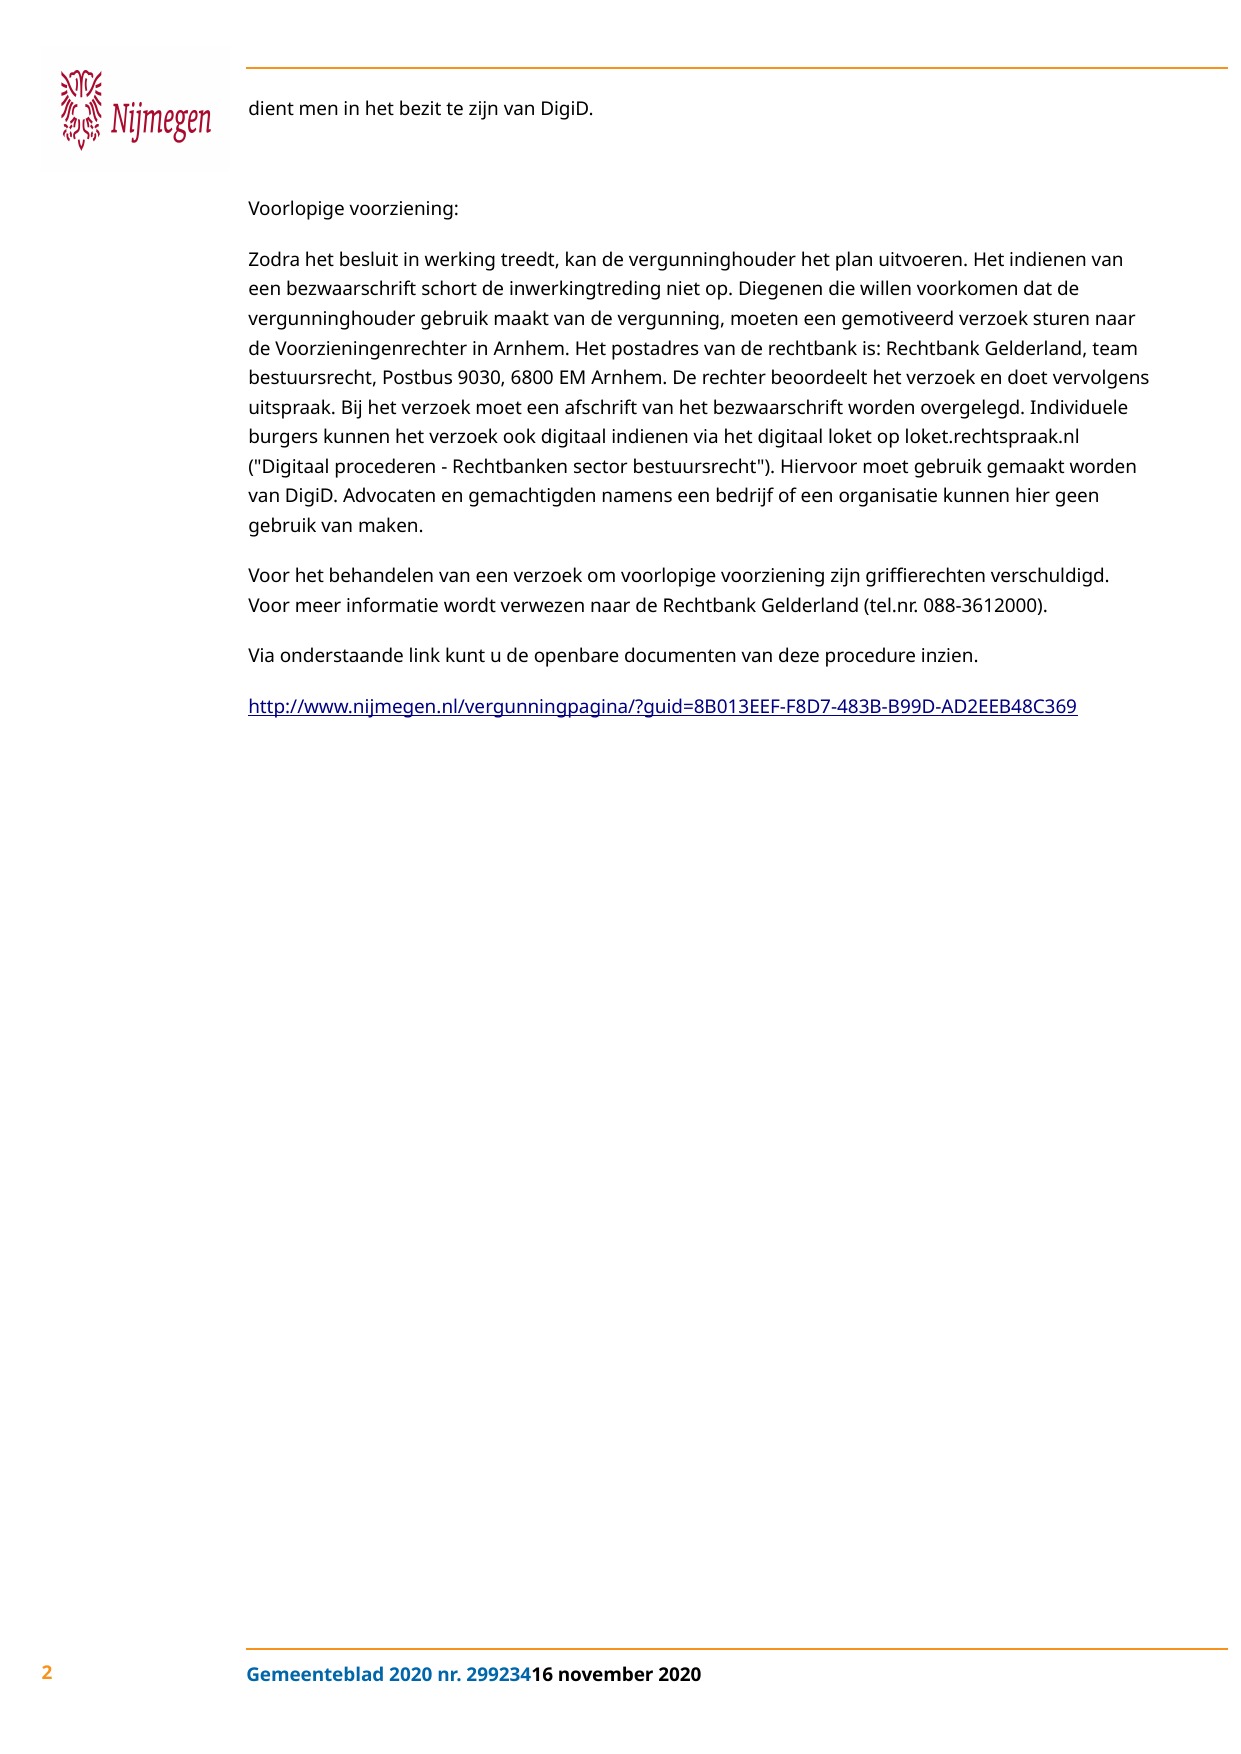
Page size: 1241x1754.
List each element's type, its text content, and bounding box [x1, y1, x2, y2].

picture [41, 47, 231, 172]
text Zodra het besluit in werking treedt, kan de vergunninghouder het plan uitvoeren. Het indienen van een bezwaarschrift schort de inwerkingtreding niet op. Diegenen die willen voorkomen dat de vergunninghouder gebruik maakt van de vergunning, moeten een gemotiveerd verzoek sturen naar de Voorzieningenrechter in Arnhem. Het postadres van de rechtbank is: Rechtbank Gelderland, team bestuursrecht, Postbus 9030, 6800 EM Arnhem. De rechter beoordeelt het verzoek en doet vervolgens uitspraak. Bij het verzoek moet een afschrift van het bezwaarschrift worden overgelegd. Individuele burgers kunnen het verzoek ook digitaal indienen via het digitaal loket op loket.rechtspraak.nl ("Digitaal procederen - Rechtbanken sector bestuursrecht"). Hiervoor moet gebruik gemaakt worden van DigiD. Advocaten en gemachtigden namens een bedrijf of een organisatie kunnen hier geen gebruik van maken. [248, 246, 1152, 538]
text Voorlopige voorziening: [248, 196, 1152, 221]
text dient men in het bezit te zijn van DigiD. [248, 95, 1152, 121]
text Via onderstaande link kunt u de openbare documenten van deze procedure inzien. [248, 643, 1152, 668]
text Voor het behandelen van een verzoek om voorlopige voorziening zijn griffierechten verschuldigd. Voor meer informatie wordt verwezen naar de Rechtbank Gelderland (tel.nr. 088-3612000). [248, 563, 1152, 618]
text http://www.nijmegen.nl/vergunningpagina/?guid=8B013EEF-F8D7-483B-B99D-AD2EEB48C369 [248, 693, 1152, 719]
